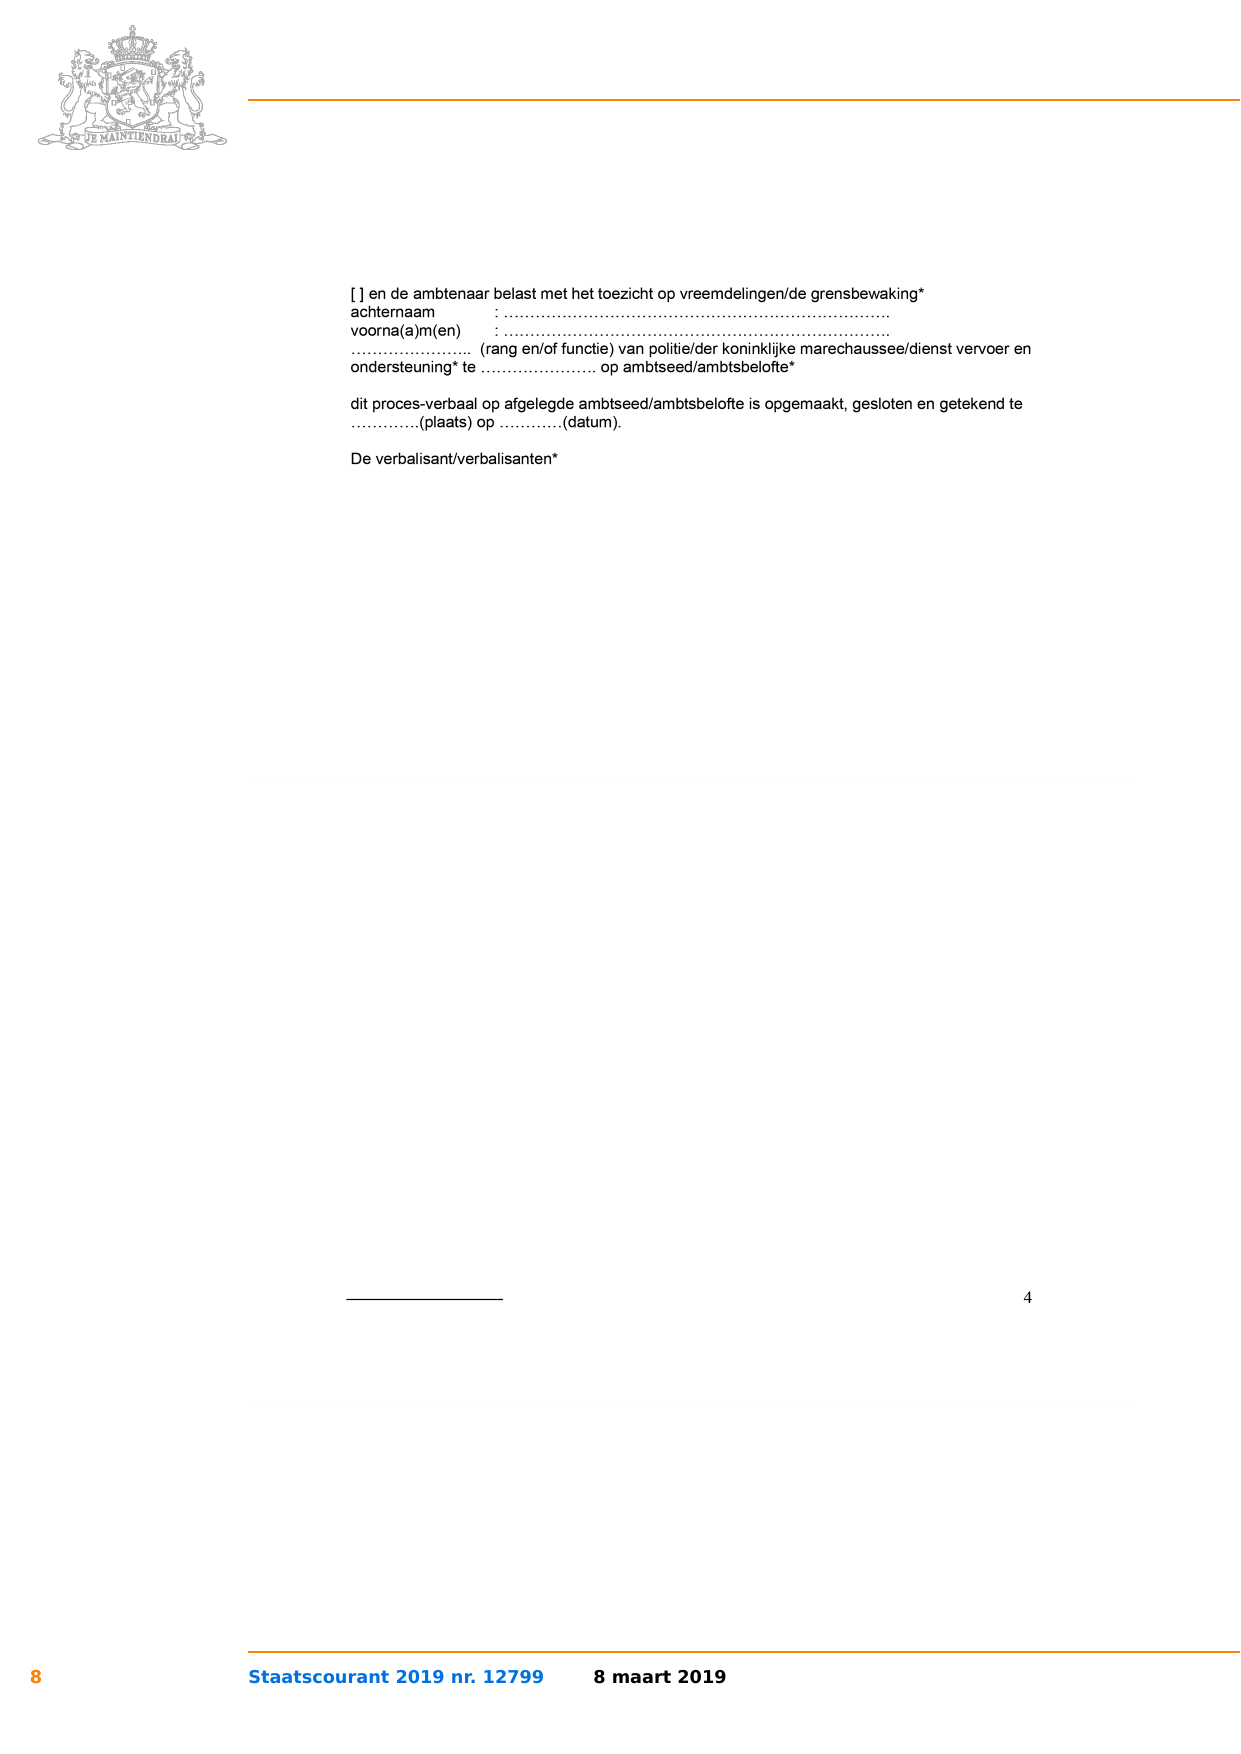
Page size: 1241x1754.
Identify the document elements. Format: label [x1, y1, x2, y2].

picture [38, 25, 227, 150]
picture [248, 151, 1134, 1404]
